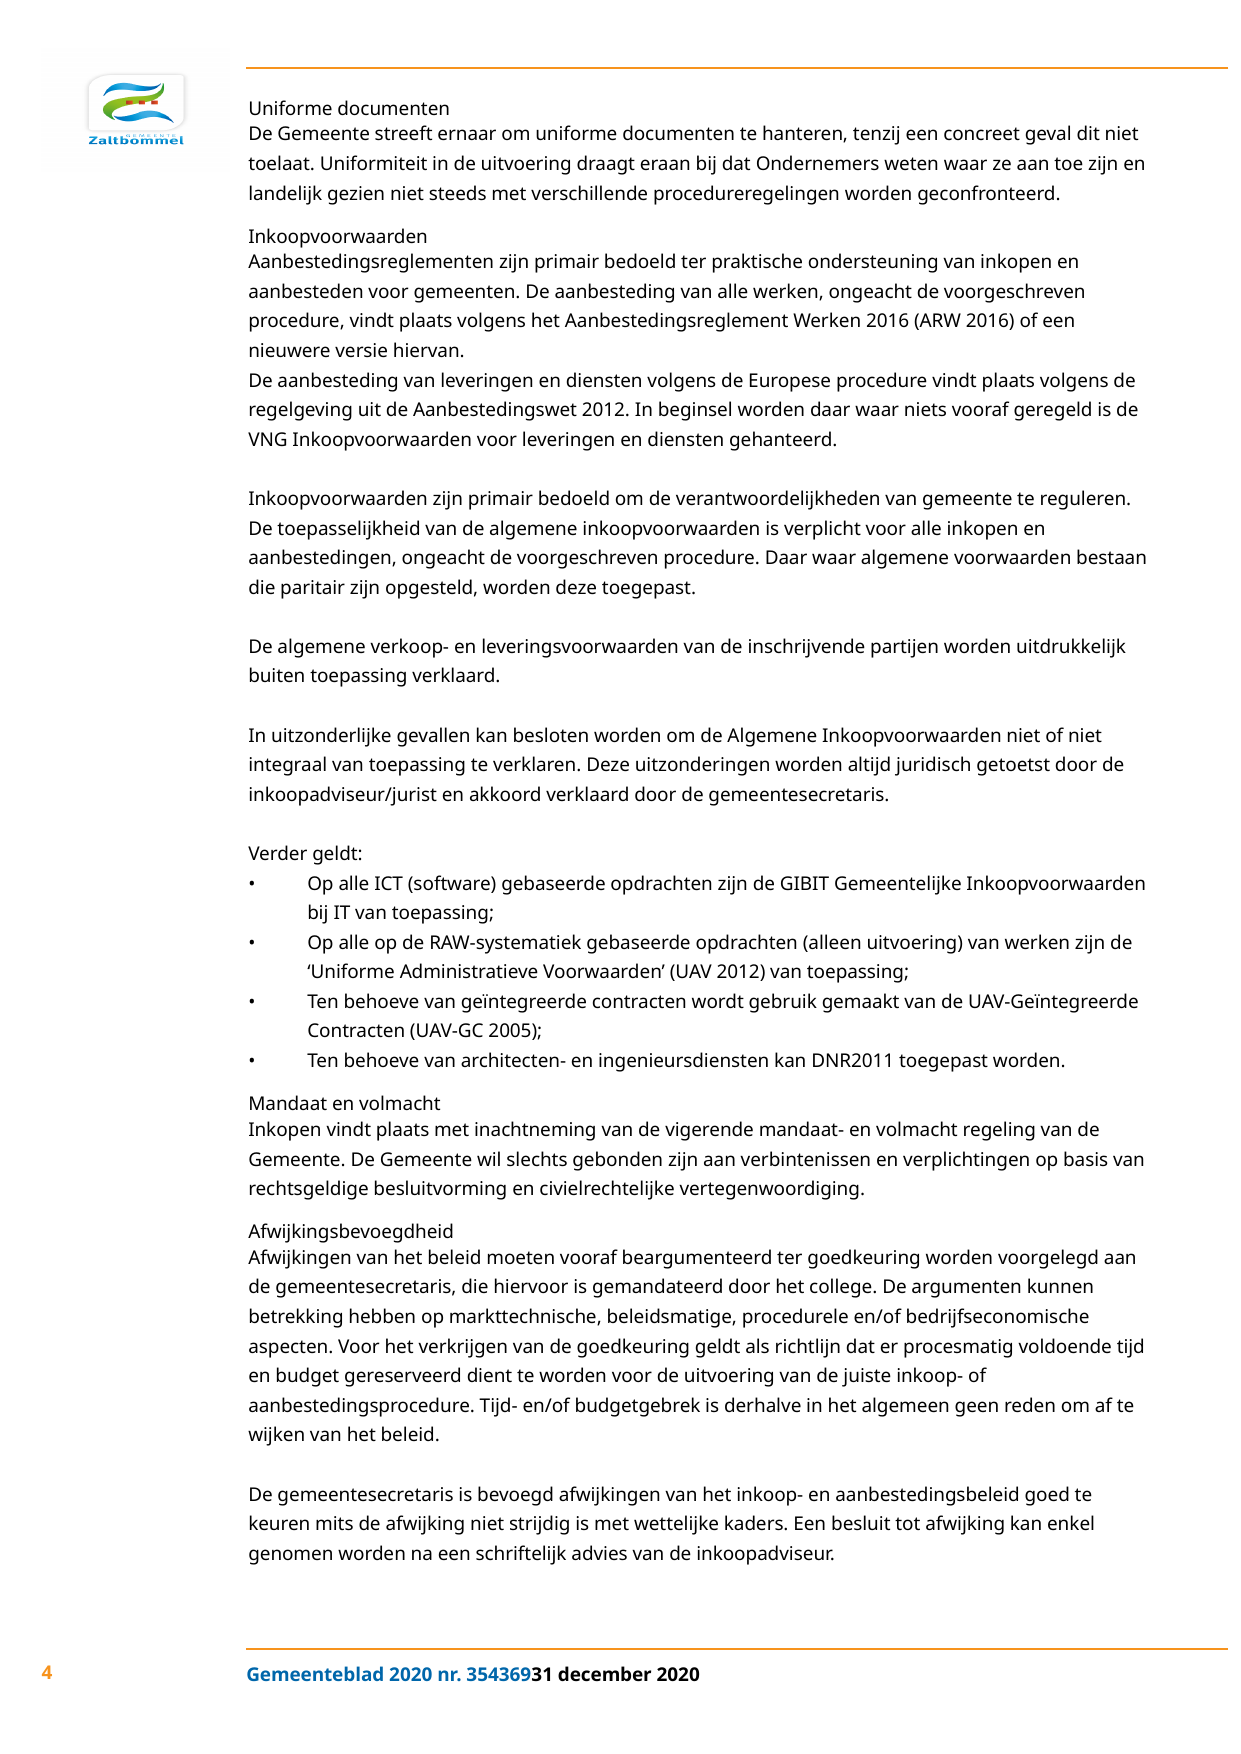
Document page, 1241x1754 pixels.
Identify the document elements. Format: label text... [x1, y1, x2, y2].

list Ten behoeve van geïntegreerde contracten wordt gebruik gemaakt van de UAV-Geïntegreerde Contracten (UAV-GC 2005); [248, 988, 1152, 1043]
text De toepasselijkheid van de algemene inkoopvoorwaarden is verplicht voor alle inkopen en aanbestedingen, ongeacht de voorgeschreven procedure. Daar waar algemene voorwaarden bestaan die paritair zijn opgesteld, worden deze toegepast. [248, 515, 1152, 600]
text Inkoopvoorwaarden zijn primair bedoeld om de verantwoordelijkheden van gemeente te reguleren. [248, 485, 1152, 511]
text Afwijkingsbevoegdheid [248, 1218, 1152, 1244]
text Uniforme documenten [248, 95, 1152, 121]
list Op alle ICT (software) gebaseerde opdrachten zijn de GIBIT Gemeentelijke Inkoopvoorwaarden bij IT van toepassing; [248, 870, 1152, 925]
list Op alle op de RAW-systematiek gebaseerde opdrachten (alleen uitvoering) van werken zijn de ‘Uniforme Administratieve Voorwaarden’ (UAV 2012) van toepassing; [248, 929, 1152, 984]
text Mandaat en volmacht [248, 1090, 1152, 1116]
text De Gemeente streeft ernaar om uniforme documenten te hanteren, tenzij een concreet geval dit niet toelaat. Uniformiteit in de uitvoering draagt eraan bij dat Ondernemers weten waar ze aan toe zijn en landelijk gezien niet steeds met verschillende procedureregelingen worden geconfronteerd. [248, 121, 1152, 205]
text Verder geldt: [248, 840, 1152, 866]
picture [41, 47, 231, 172]
list Ten behoeve van architecten- en ingenieursdiensten kan DNR2011 toegepast worden. [248, 1047, 1152, 1073]
text Aanbestedingsreglementen zijn primair bedoeld ter praktische ondersteuning van inkopen en aanbesteden voor gemeenten. De aanbesteding van alle werken, ongeacht de voorgeschreven procedure, vindt plaats volgens het Aanbestedingsreglement Werken 2016 (ARW 2016) of een nieuwere versie hiervan. [248, 248, 1152, 363]
text Inkoopvoorwaarden [248, 223, 1152, 248]
text De aanbesteding van leveringen en diensten volgens de Europese procedure vindt plaats volgens de regelgeving uit de Aanbestedingswet 2012. In beginsel worden daar waar niets vooraf geregeld is de VNG Inkoopvoorwaarden voor leveringen en diensten gehanteerd. [248, 367, 1152, 452]
text Inkopen vindt plaats met inachtneming van de vigerende mandaat- en volmacht regeling van de Gemeente. De Gemeente wil slechts gebonden zijn aan verbintenissen en verplichtingen op basis van rechtsgeldige besluitvorming en civielrechtelijke vertegenwoordiging. [248, 1116, 1152, 1201]
text De algemene verkoop- en leveringsvoorwaarden van de inschrijvende partijen worden uitdrukkelijk buiten toepassing verklaard. [248, 633, 1152, 688]
text Afwijkingen van het beleid moeten vooraf beargumenteerd ter goedkeuring worden voorgelegd aan de gemeentesecretaris, die hiervoor is gemandateerd door het college. De argumenten kunnen betrekking hebben op markttechnische, beleidsmatige, procedurele en/of bedrijfseconomische aspecten. Voor het verkrijgen van de goedkeuring geldt als richtlijn dat er procesmatig voldoende tijd en budget gereserveerd dient te worden voor de uitvoering van de juiste inkoop- of aanbestedingsprocedure. Tijd- en/of budgetgebrek is derhalve in het algemeen geen reden om af te wijken van het beleid. [248, 1244, 1152, 1447]
text De gemeentesecretaris is bevoegd afwijkingen van het inkoop- en aanbestedingsbeleid goed te keuren mits de afwijking niet strijdig is met wettelijke kaders. Een besluit tot afwijking kan enkel genomen worden na een schriftelijk advies van de inkoopadviseur. [248, 1481, 1152, 1566]
text In uitzonderlijke gevallen kan besloten worden om de Algemene Inkoopvoorwaarden niet of niet integraal van toepassing te verklaren. Deze uitzonderingen worden altijd juridisch getoetst door de inkoopadviseur/jurist en akkoord verklaard door de gemeentesecretaris. [248, 722, 1152, 807]
